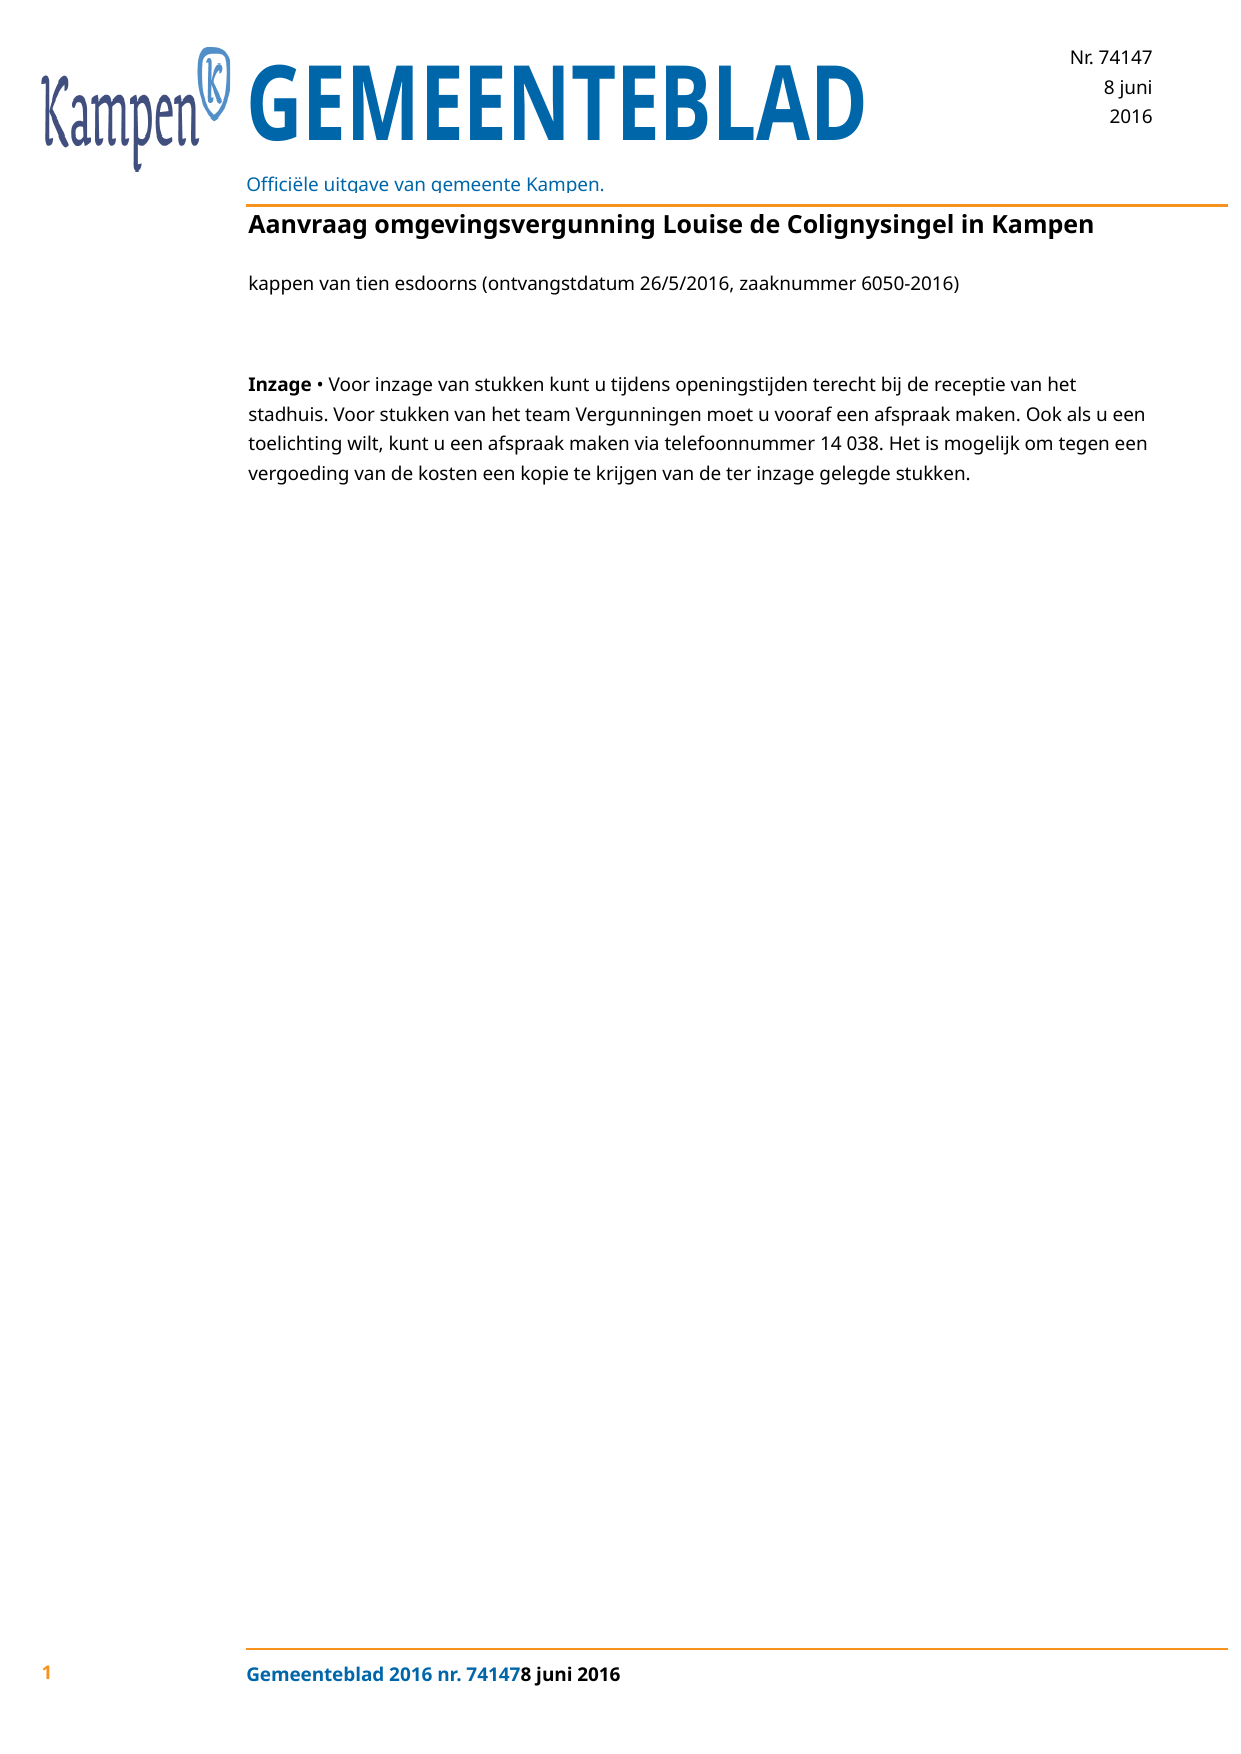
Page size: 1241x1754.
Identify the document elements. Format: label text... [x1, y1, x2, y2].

text kappen van tien esdoorns (ontvangstdatum 26/5/2016, zaaknummer 6050-2016) [248, 270, 1152, 296]
picture [41, 47, 231, 172]
text Aanvraag omgevingsvergunning Louise de Colignysingel in Kampen [248, 207, 1152, 241]
text Inzage • Voor inzage van stukken kunt u tijdens openingstijden terecht bij de receptie van het stadhuis. Voor stukken van het team Vergunningen moet u vooraf een afspraak maken. Ook als u een toelichting wilt, kunt u een afspraak maken via telefoonnummer 14 038. Het is mogelijk om tegen een vergoeding van de kosten een kopie te krijgen van de ter inzage gelegde stukken. [248, 371, 1152, 486]
